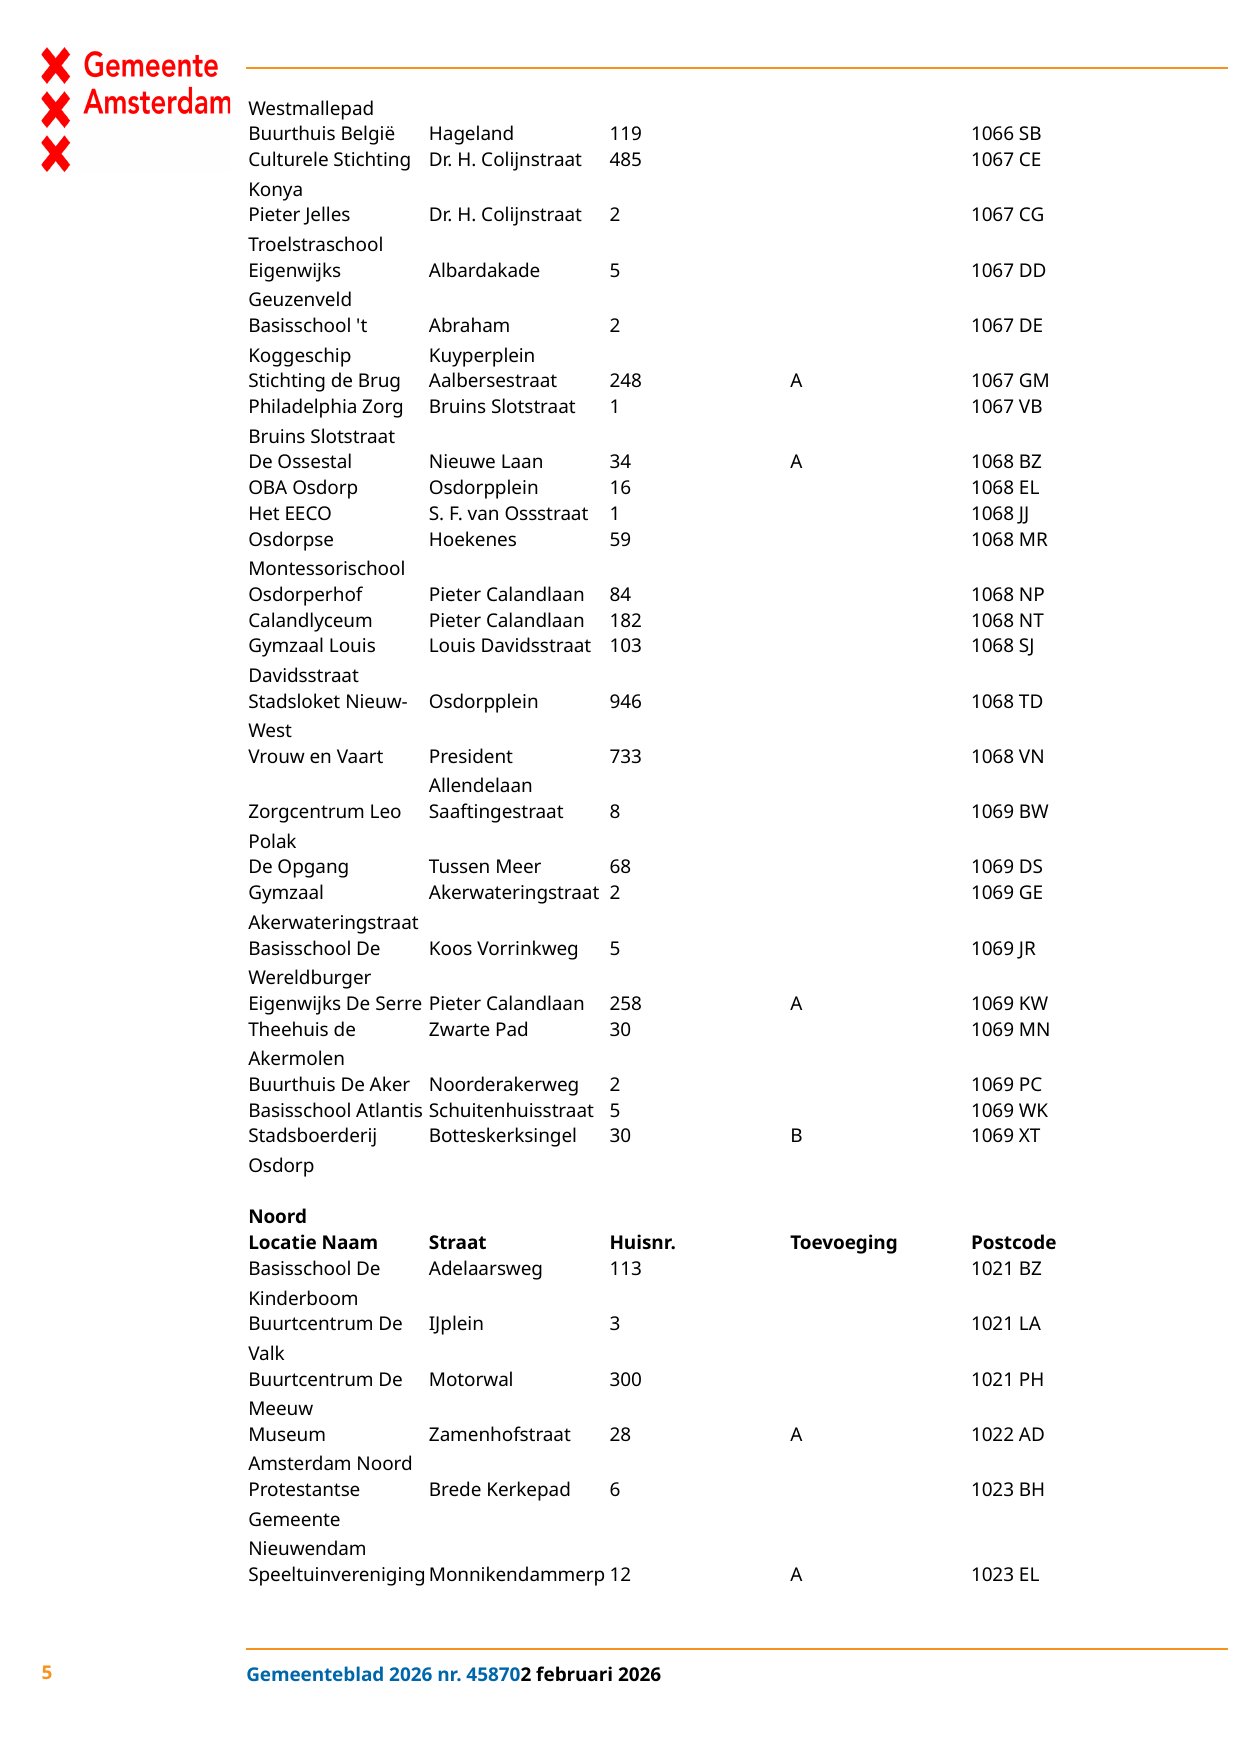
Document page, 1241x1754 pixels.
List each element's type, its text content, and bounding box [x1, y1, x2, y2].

table_cell [790, 146, 971, 202]
table_cell [790, 1476, 971, 1561]
table_cell A [790, 1561, 971, 1587]
table_cell [790, 312, 971, 367]
table_cell Zwarte Pad [429, 1016, 609, 1071]
table_cell 1021 LA [971, 1310, 1152, 1366]
table_cell Vrouw en Vaart [248, 743, 429, 798]
table_cell 1067 DD [971, 257, 1152, 312]
table_cell 1022 AD [971, 1421, 1152, 1476]
table_cell Monnikendammerp [429, 1561, 609, 1587]
table_cell Buurtcentrum De Valk [248, 1310, 429, 1366]
table_cell 1068 NP [971, 581, 1152, 607]
table_cell Nieuwe Laan [429, 449, 609, 474]
table_cell Gymzaal Akerwateringstraat [248, 880, 429, 935]
table_cell 5 [609, 935, 790, 990]
table_cell [790, 257, 971, 312]
table_cell 5 [609, 1097, 790, 1123]
table_cell Speeltuinvereniging [248, 1561, 429, 1587]
table_cell [609, 95, 790, 121]
table_cell Hoekenes [429, 526, 609, 581]
table_cell 59 [609, 526, 790, 581]
table_cell 8 [609, 799, 790, 854]
table_cell 1067 DE [971, 312, 1152, 367]
table_cell [790, 500, 971, 526]
table_cell Tussen Meer [429, 854, 609, 879]
table_cell Buurtcentrum De Meeuw [248, 1366, 429, 1421]
table_cell [248, 1178, 1152, 1204]
table_cell [790, 854, 971, 879]
table_cell Culturele Stichting Konya [248, 146, 429, 202]
table_cell Straat [429, 1229, 609, 1255]
table_cell Theehuis de Akermolen [248, 1016, 429, 1071]
table_cell 1067 VB [971, 393, 1152, 448]
table_cell [790, 1255, 971, 1310]
table_cell 113 [609, 1255, 790, 1310]
table_cell 1067 GM [971, 368, 1152, 393]
table_cell A [790, 990, 971, 1016]
table_cell A [790, 449, 971, 474]
table_cell 1067 CE [971, 146, 1152, 202]
table_cell Osdorpplein [429, 688, 609, 743]
table_cell Huisnr. [609, 1229, 790, 1255]
table_cell 5 [609, 257, 790, 312]
table_cell Stadsloket Nieuw-West [248, 688, 429, 743]
table_cell 1069 PC [971, 1071, 1152, 1097]
table_cell Zorgcentrum Leo Polak [248, 799, 429, 854]
table_cell Louis Davidsstraat [429, 633, 609, 688]
table_cell Basisschool 't Koggeschip [248, 312, 429, 367]
table_cell Schuitenhuisstraat [429, 1097, 609, 1123]
table_cell 182 [609, 607, 790, 632]
table_cell [790, 121, 971, 146]
table_cell 2 [609, 880, 790, 935]
table_cell Bruins Slotstraat [429, 393, 609, 448]
table_cell 1069 MN [971, 1016, 1152, 1071]
table_cell 2 [609, 312, 790, 367]
table_cell A [790, 368, 971, 393]
table_cell [790, 1071, 971, 1097]
table_cell [790, 95, 971, 121]
table_cell 1 [609, 393, 790, 448]
table_cell Noord [248, 1204, 1152, 1229]
table_cell [790, 880, 971, 935]
table_cell 1069 KW [971, 990, 1152, 1016]
table_cell 16 [609, 474, 790, 500]
table_cell Pieter Calandlaan [429, 581, 609, 607]
table_cell Locatie Naam [248, 1229, 429, 1255]
table_cell 1023 EL [971, 1561, 1152, 1587]
table_cell Philadelphia Zorg Bruins Slotstraat [248, 393, 429, 448]
table_cell Brede Kerkepad [429, 1476, 609, 1561]
table_cell Postcode [971, 1229, 1152, 1255]
table_cell 1068 JJ [971, 500, 1152, 526]
table_cell 30 [609, 1123, 790, 1178]
table_cell Albardakade [429, 257, 609, 312]
table_cell Dr. H. Colijnstraat [429, 202, 609, 257]
table_cell 1068 VN [971, 743, 1152, 798]
table_cell 34 [609, 449, 790, 474]
table_cell 68 [609, 854, 790, 879]
table_cell Adelaarsweg [429, 1255, 609, 1310]
table_cell Eigenwijks De Serre [248, 990, 429, 1016]
table_cell 1069 DS [971, 854, 1152, 879]
table_cell Osdorpplein [429, 474, 609, 500]
table_cell 1068 SJ [971, 633, 1152, 688]
table_cell 1068 NT [971, 607, 1152, 632]
table_cell Basisschool Atlantis [248, 1097, 429, 1123]
table_cell Dr. H. Colijnstraat [429, 146, 609, 202]
table_cell 1069 JR [971, 935, 1152, 990]
table_cell Osdorpse Montessorischool [248, 526, 429, 581]
table_cell Het EECO [248, 500, 429, 526]
table_cell 119 [609, 121, 790, 146]
table_cell Basisschool De Wereldburger [248, 935, 429, 990]
picture [41, 47, 231, 172]
table_cell 946 [609, 688, 790, 743]
table_cell Pieter Calandlaan [429, 990, 609, 1016]
table_cell Koos Vorrinkweg [429, 935, 609, 990]
table_cell B [790, 1123, 971, 1178]
table_cell De Ossestal [248, 449, 429, 474]
table_cell A [790, 1421, 971, 1476]
table_cell Basisschool De Kinderboom [248, 1255, 429, 1310]
table_cell 2 [609, 1071, 790, 1097]
table_cell [790, 1016, 971, 1071]
table_cell 300 [609, 1366, 790, 1421]
table_cell [790, 474, 971, 500]
table_cell Akerwateringstraat [429, 880, 609, 935]
table_cell [790, 935, 971, 990]
table_cell 1068 EL [971, 474, 1152, 500]
table_cell [790, 1366, 971, 1421]
table_cell [790, 743, 971, 798]
table_cell [790, 799, 971, 854]
table_cell 30 [609, 1016, 790, 1071]
table_cell [790, 202, 971, 257]
table_cell [790, 688, 971, 743]
table_cell Museum Amsterdam Noord [248, 1421, 429, 1476]
table_cell 12 [609, 1561, 790, 1587]
table_cell 1067 CG [971, 202, 1152, 257]
table_cell 258 [609, 990, 790, 1016]
table_cell Calandlyceum [248, 607, 429, 632]
table_cell Buurthuis België [248, 121, 429, 146]
table_cell [790, 1097, 971, 1123]
table_cell 6 [609, 1476, 790, 1561]
table_cell 248 [609, 368, 790, 393]
table_cell 1069 WK [971, 1097, 1152, 1123]
table_cell IJplein [429, 1310, 609, 1366]
table_cell 1068 MR [971, 526, 1152, 581]
table_cell Buurthuis De Aker [248, 1071, 429, 1097]
table_cell OBA Osdorp [248, 474, 429, 500]
table_cell S. F. van Ossstraat [429, 500, 609, 526]
table_cell 1069 BW [971, 799, 1152, 854]
table_cell Toevoeging [790, 1229, 971, 1255]
table_cell Abraham Kuyperplein [429, 312, 609, 367]
table_cell [971, 95, 1152, 121]
table_cell Saaftingestraat [429, 799, 609, 854]
table_cell Protestantse Gemeente Nieuwendam [248, 1476, 429, 1561]
table_cell Pieter Jelles Troelstraschool [248, 202, 429, 257]
table_cell [790, 393, 971, 448]
table_cell Stadsboerderij Osdorp [248, 1123, 429, 1178]
table_cell 485 [609, 146, 790, 202]
table_cell [790, 633, 971, 688]
table_cell Osdorperhof [248, 581, 429, 607]
table_cell 1066 SB [971, 121, 1152, 146]
table_cell 733 [609, 743, 790, 798]
table_cell [790, 1310, 971, 1366]
table_cell President Allendelaan [429, 743, 609, 798]
table_cell 84 [609, 581, 790, 607]
table_cell De Opgang [248, 854, 429, 879]
table_cell Eigenwijks Geuzenveld [248, 257, 429, 312]
table_cell 28 [609, 1421, 790, 1476]
table_cell Stichting de Brug [248, 368, 429, 393]
table_cell [790, 581, 971, 607]
table_cell 1 [609, 500, 790, 526]
table_cell Hageland [429, 121, 609, 146]
table_cell 1021 BZ [971, 1255, 1152, 1310]
table_cell 1068 TD [971, 688, 1152, 743]
table_cell Botteskerksingel [429, 1123, 609, 1178]
table_cell 1021 PH [971, 1366, 1152, 1421]
table_cell 1069 XT [971, 1123, 1152, 1178]
table_cell 1068 BZ [971, 449, 1152, 474]
table_cell Motorwal [429, 1366, 609, 1421]
table_cell Pieter Calandlaan [429, 607, 609, 632]
table_cell Aalbersestraat [429, 368, 609, 393]
table_cell Noorderakerweg [429, 1071, 609, 1097]
table_cell 103 [609, 633, 790, 688]
table_cell Gymzaal Louis Davidsstraat [248, 633, 429, 688]
table_cell Zamenhofstraat [429, 1421, 609, 1476]
table_cell 2 [609, 202, 790, 257]
table_cell [790, 526, 971, 581]
table_cell 1069 GE [971, 880, 1152, 935]
table_cell Westmallepad [248, 95, 429, 121]
table_cell 1023 BH [971, 1476, 1152, 1561]
table_cell [429, 95, 609, 121]
table_cell 3 [609, 1310, 790, 1366]
table_cell [790, 607, 971, 632]
